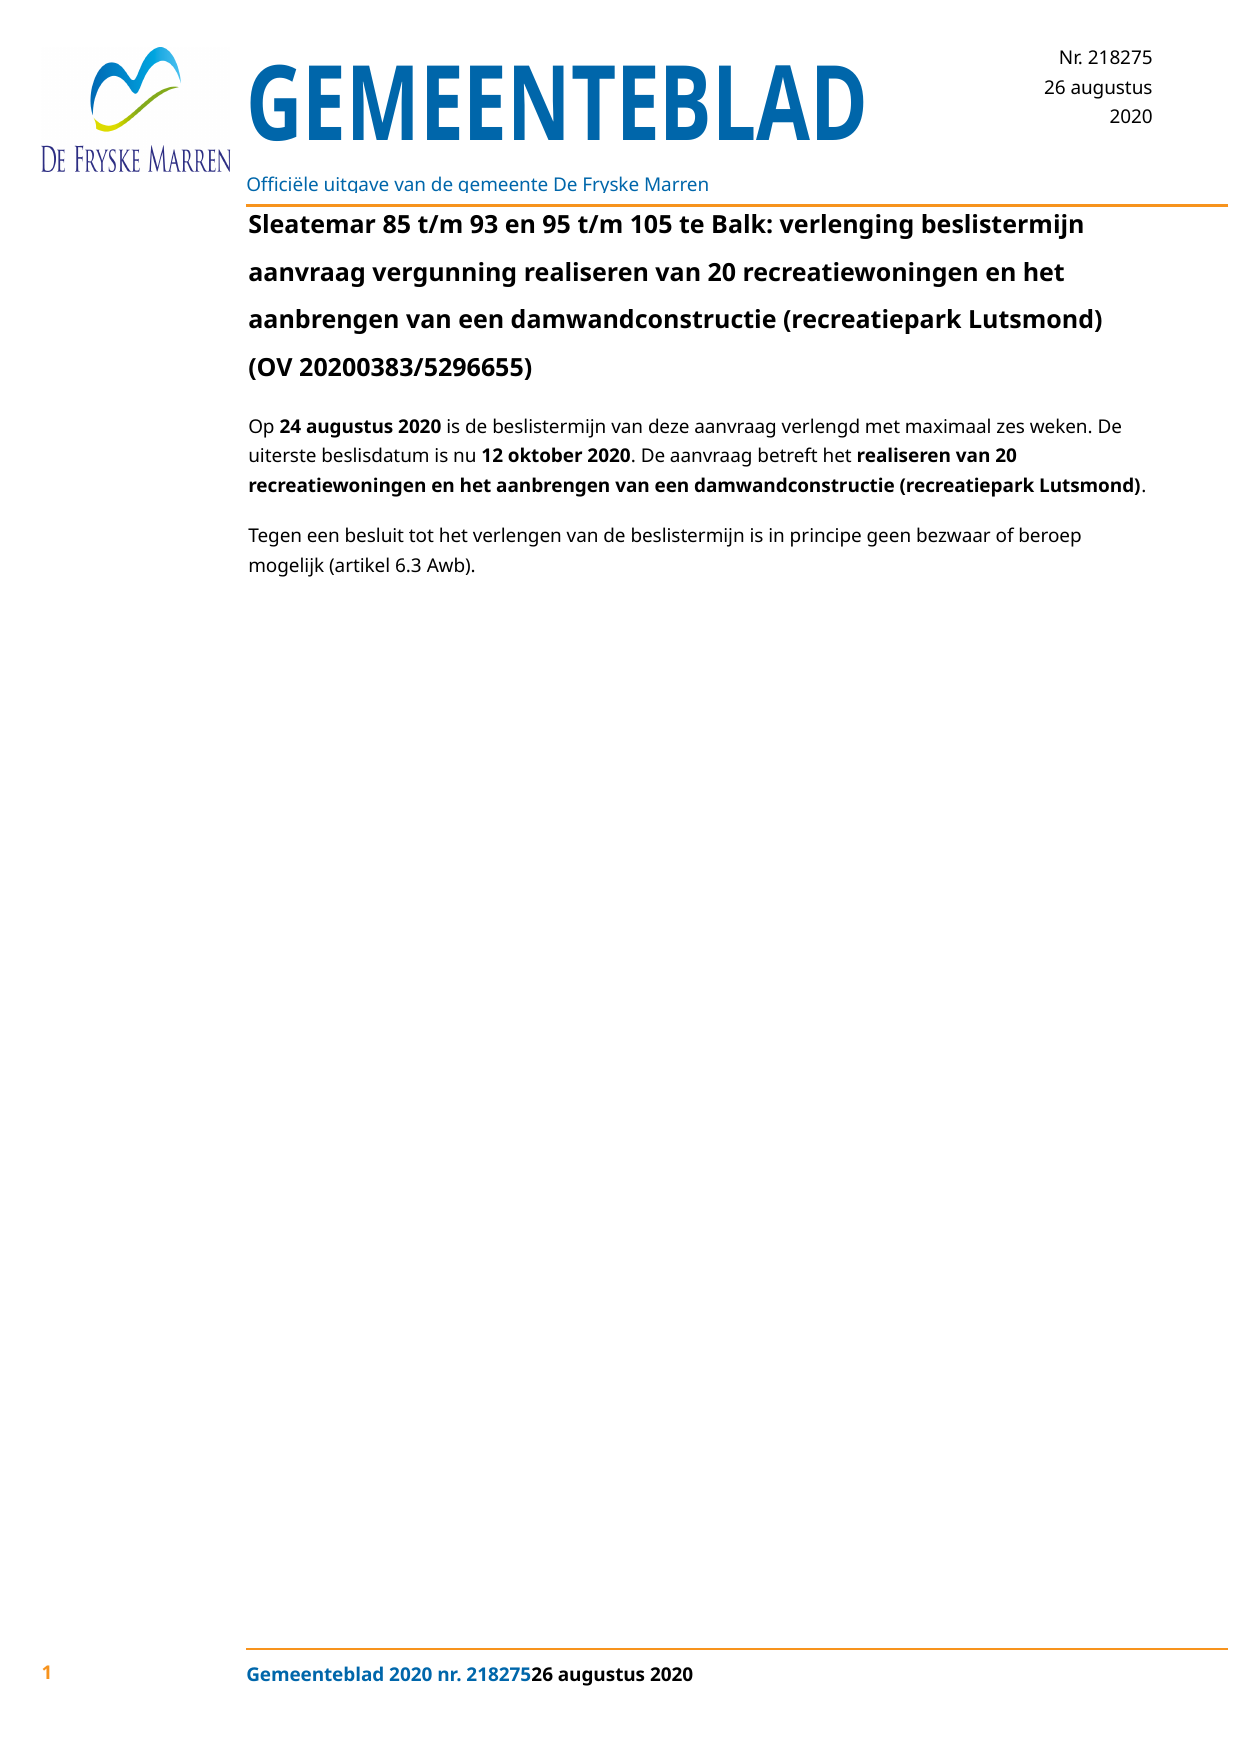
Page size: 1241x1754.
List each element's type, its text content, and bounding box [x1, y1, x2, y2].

text Sleatemar 85 t/m 93 en 95 t/m 105 te Balk: verlenging beslistermijn aanvraag vergunning realiseren van 20 recreatiewoningen en het aanbrengen van een damwandconstructie (recreatiepark Lutsmond) (OV 20200383/5296655) [248, 207, 1152, 384]
picture [41, 47, 231, 172]
text Op 24 augustus 2020 is de beslistermijn van deze aanvraag verlengd met maximaal zes weken. De uiterste beslisdatum is nu 12 oktober 2020. De aanvraag betreft het realiseren van 20 recreatiewoningen en het aanbrengen van een damwandconstructie (recreatiepark Lutsmond). [248, 413, 1152, 498]
text Tegen een besluit tot het verlengen van de beslistermijn is in principe geen bezwaar of beroep mogelijk (artikel 6.3 Awb). [248, 523, 1152, 578]
